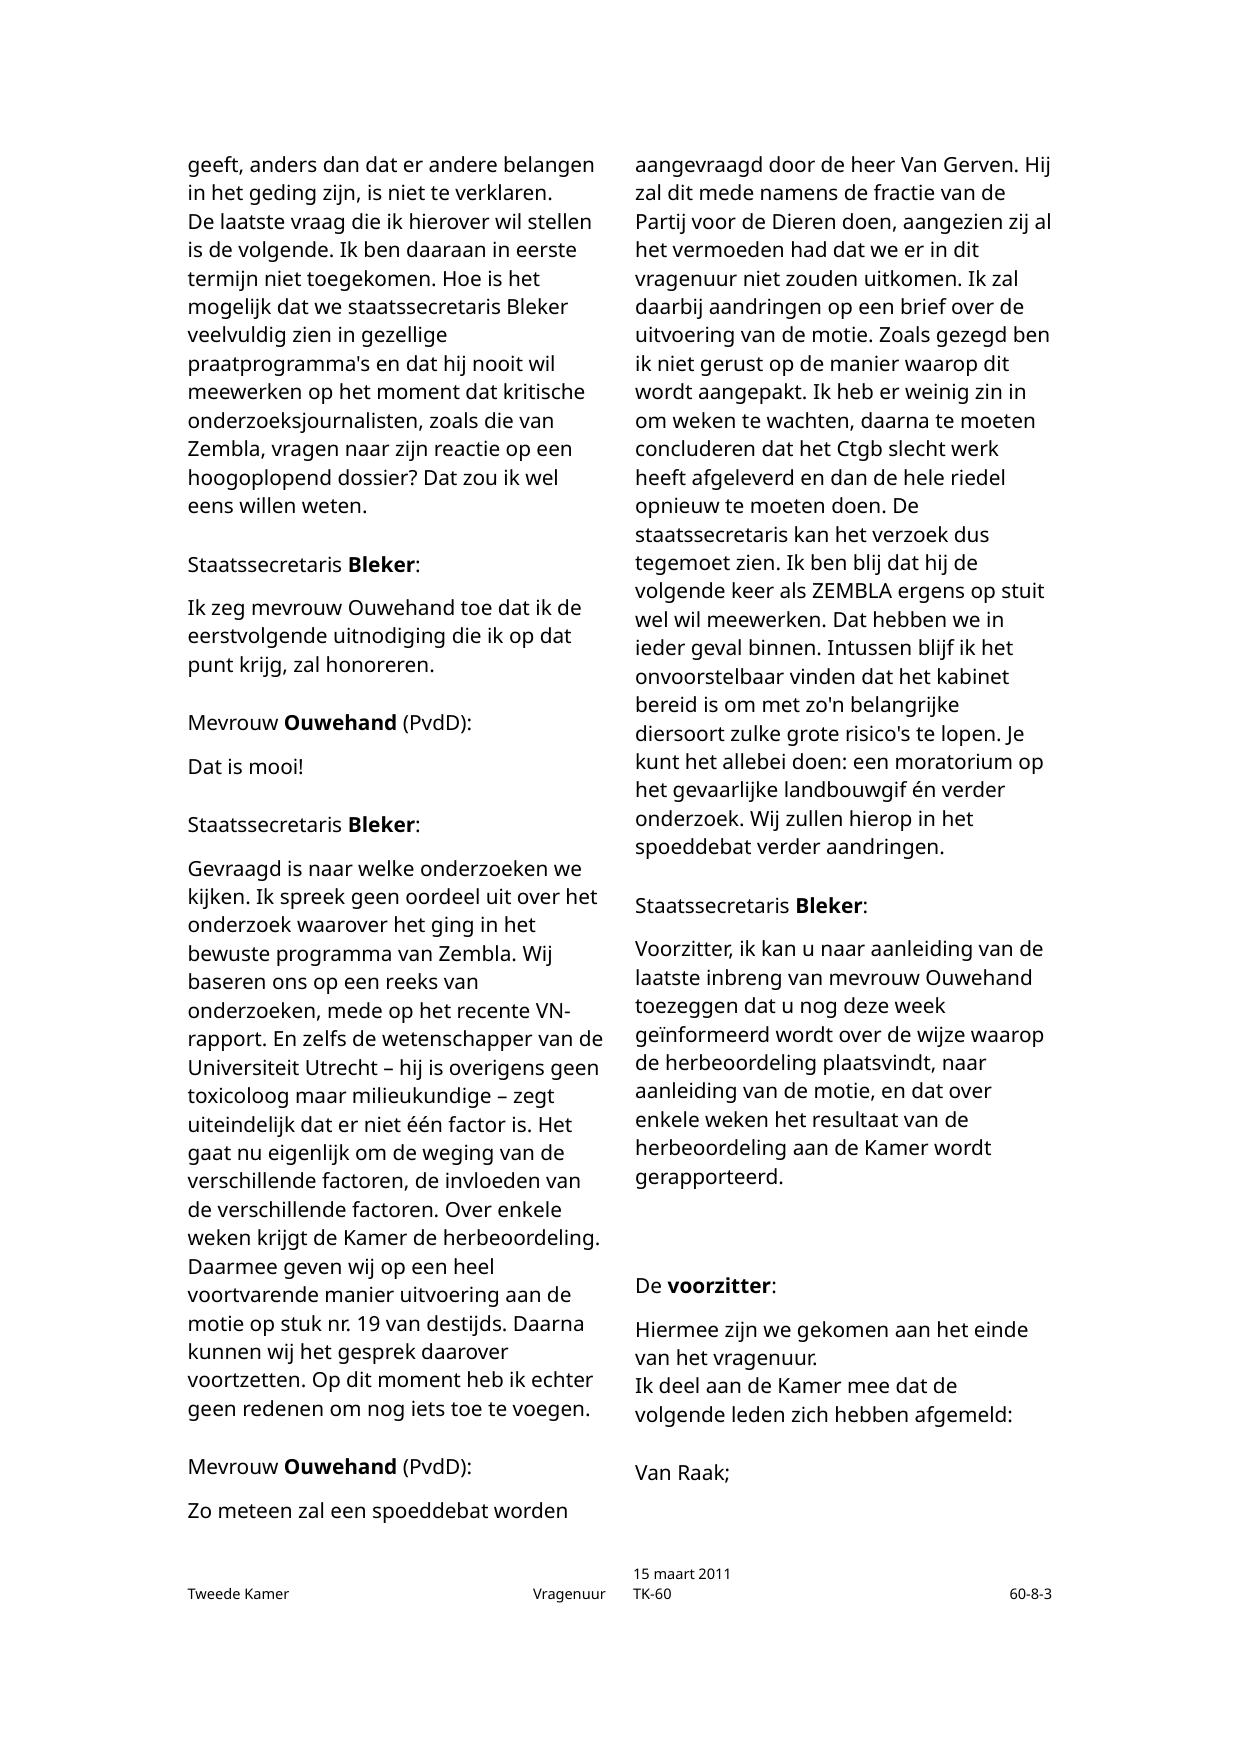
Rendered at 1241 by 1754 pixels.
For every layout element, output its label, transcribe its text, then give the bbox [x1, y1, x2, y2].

text Staatssecretaris Bleker: [187, 550, 605, 578]
text Ik zeg mevrouw Ouwehand toe dat ik de eerstvolgende uitnodiging die ik op dat punt krijg, zal honoreren. [187, 593, 605, 678]
text Mevrouw Ouwehand (PvdD): [187, 1452, 605, 1481]
text Zo meteen zal een spoeddebat worden [187, 1496, 605, 1524]
text aangevraagd door de heer Van Gerven. Hij zal dit mede namens de fractie van de Partij voor de Dieren doen, aangezien zij al het vermoeden had dat we er in dit vragenuur niet zouden uitkomen. Ik zal daarbij aandringen op een brief over de uitvoering van de motie. Zoals gezegd ben ik niet gerust op de manier waarop dit wordt aangepakt. Ik heb er weinig zin in om weken te wachten, daarna te moeten concluderen dat het Ctgb slecht werk heeft afgeleverd en dan de hele riedel opnieuw te moeten doen. De staatssecretaris kan het verzoek dus tegemoet zien. Ik ben blij dat hij de volgende keer als ZEMBLA ergens op stuit wel wil meewerken. Dat hebben we in ieder geval binnen. Intussen blijf ik het onvoorstelbaar vinden dat het kabinet bereid is om met zo'n belangrijke diersoort zulke grote risico's te lopen. Je kunt het allebei doen: een moratorium op het gevaarlijke landbouwgif én verder onderzoek. Wij zullen hierop in het spoeddebat verder aandringen. [635, 150, 1053, 861]
text Staatssecretaris Bleker: [635, 891, 1053, 919]
text Voorzitter, ik kan u naar aanleiding van de laatste inbreng van mevrouw Ouwehand toezeggen dat u nog deze week geïnformeerd wordt over de wijze waarop de herbeoordeling plaatsvindt, naar aanleiding van de motie, en dat over enkele weken het resultaat van de herbeoordeling aan de Kamer wordt gerapporteerd. [635, 934, 1053, 1190]
text geeft, anders dan dat er andere belangen in het geding zijn, is niet te verklaren. [187, 150, 605, 207]
text Hiermee zijn we gekomen aan het einde van het vragenuur. [635, 1315, 1053, 1372]
text Mevrouw Ouwehand (PvdD): [187, 708, 605, 737]
text Gevraagd is naar welke onderzoeken we kijken. Ik spreek geen oordeel uit over het onderzoek waarover het ging in het bewuste programma van Zembla. Wij baseren ons op een reeks van onderzoeken, mede op het recente VN-rapport. En zelfs de wetenschapper van de Universiteit Utrecht – hij is overigens geen toxicoloog maar milieukundige – zegt uiteindelijk dat er niet één factor is. Het gaat nu eigenlijk om de weging van de verschillende factoren, de invloeden van de verschillende factoren. Over enkele weken krijgt de Kamer de herbeoordeling. Daarmee geven wij op een heel voortvarende manier uitvoering aan de motie op stuk nr. 19 van destijds. Daarna kunnen wij het gesprek daarover voortzetten. Op dit moment heb ik echter geen redenen om nog iets toe te voegen. [187, 854, 605, 1422]
text De voorzitter: [635, 1271, 1053, 1300]
text De laatste vraag die ik hierover wil stellen is de volgende. Ik ben daaraan in eerste termijn niet toegekomen. Hoe is het mogelijk dat we staatssecretaris Bleker veelvuldig zien in gezellige praatprogramma's en dat hij nooit wil meewerken op het moment dat kritische onderzoeksjournalisten, zoals die van Zembla, vragen naar zijn reactie op een hoogoplopend dossier? Dat zou ik wel eens willen weten. [187, 207, 605, 520]
text Van Raak; [635, 1458, 1053, 1487]
text Dat is mooi! [187, 752, 605, 780]
text Ik deel aan de Kamer mee dat de volgende leden zich hebben afgemeld: [635, 1372, 1053, 1428]
text  [635, 1220, 1053, 1249]
text Staatssecretaris Bleker: [187, 810, 605, 839]
